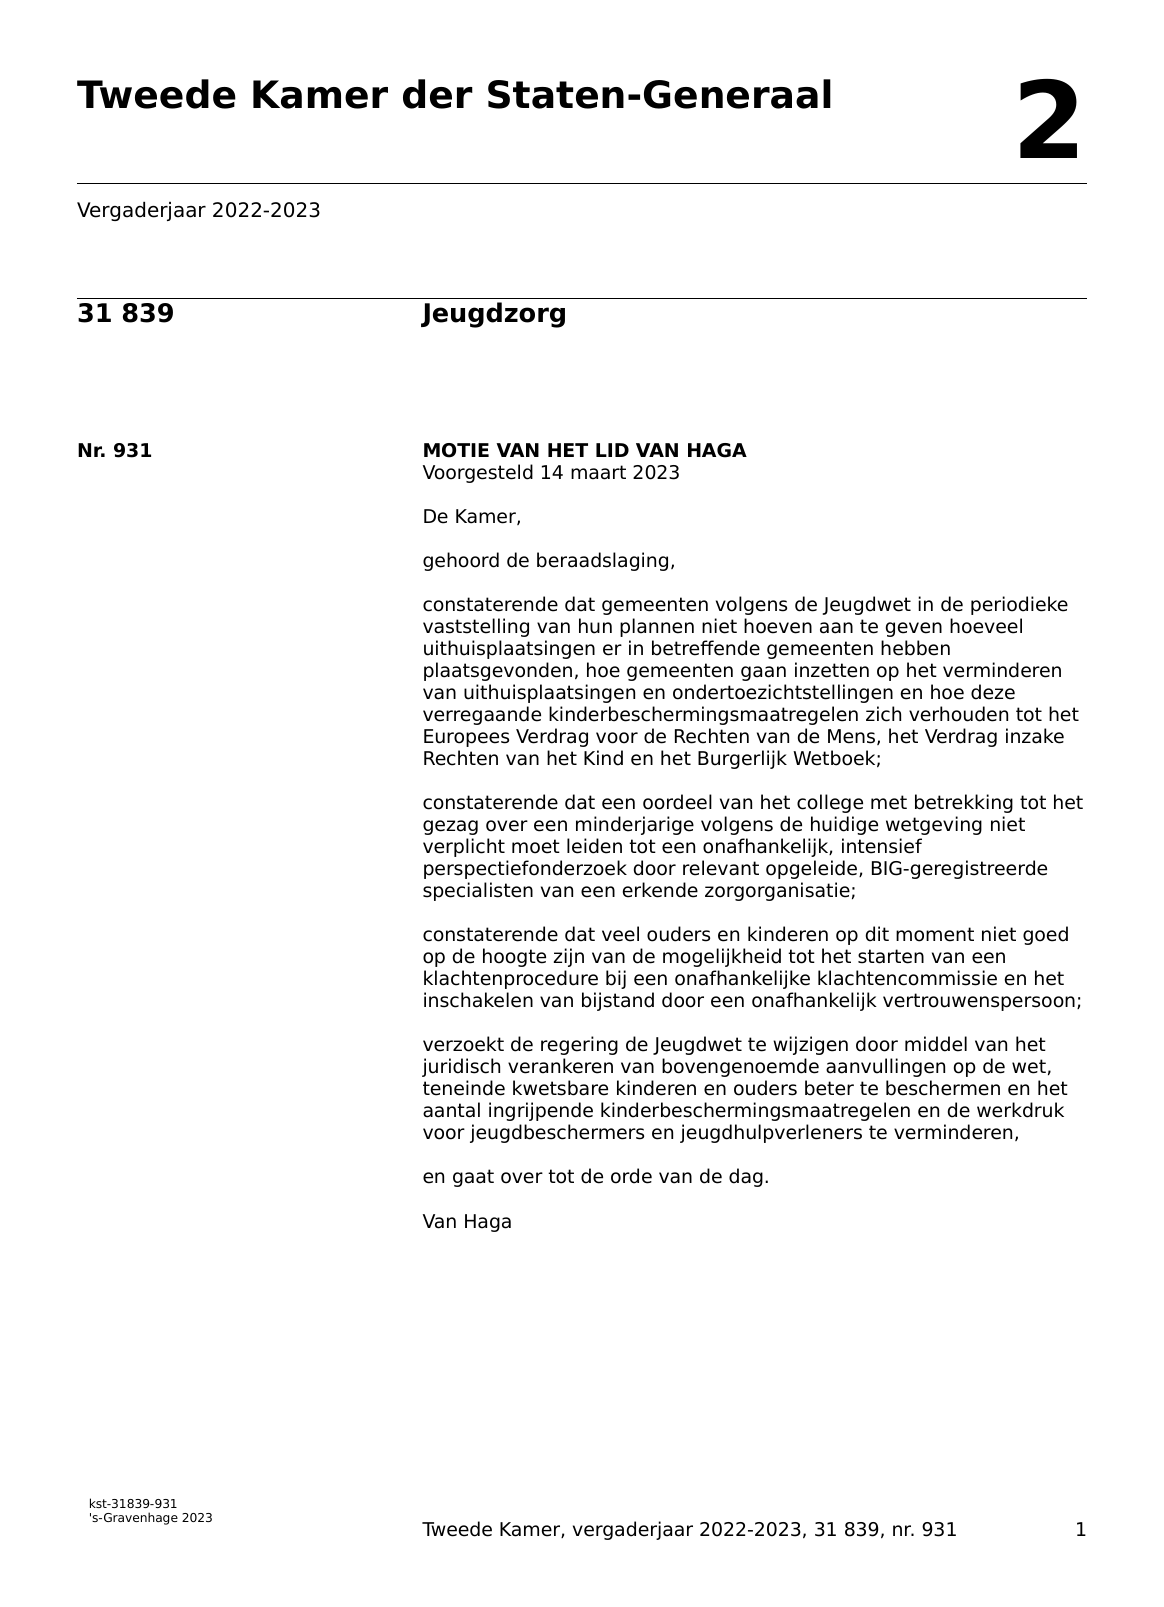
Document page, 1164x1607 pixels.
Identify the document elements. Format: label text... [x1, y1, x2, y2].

table_header 2 [886, 59, 1087, 183]
text 's-Gravenhage 2023 [88, 1511, 323, 1525]
text constaterende dat veel ouders en kinderen op dit moment niet goed op de hoogte zijn van de mogelijkheid tot het starten van een klachtenprocedure bij een onafhankelijke klachtencommissie en het inschakelen van bijstand door een onafhankelijk vertrouwenspersoon; [422, 924, 1087, 1012]
text verzoekt de regering de Jeugdwet te wijzigen door middel van het juridisch verankeren van bovengenoemde aanvullingen op de wet, teneinde kwetsbare kinderen en ouders beter te beschermen en het aantal ingrijpende kinderbeschermingsmaatregelen en de werkdruk voor jeugdbeschermers en jeugdhulpverleners te verminderen, [422, 1034, 1087, 1144]
table_cell Vergaderjaar 2022-2023 [77, 184, 1087, 298]
text Van Haga [422, 1211, 1087, 1233]
text De Kamer, [422, 506, 1087, 528]
text gehoord de beraadslaging, [422, 550, 1087, 572]
text en gaat over tot de orde van de dag. [422, 1166, 1087, 1188]
subtitle 31 839 Jeugdzorg [77, 299, 1087, 329]
subtitle Nr. 931 MOTIE VAN HET LID VAN HAGA [77, 440, 1087, 462]
text Voorgesteld 14 maart 2023 [422, 462, 1087, 484]
text constaterende dat een oordeel van het college met betrekking tot het gezag over een minderjarige volgens de huidige wetgeving niet verplicht moet leiden tot een onafhankelijk, intensief perspectiefonderzoek door relevant opgeleide, BIG-geregistreerde specialisten van een erkende zorgorganisatie; [422, 792, 1087, 902]
text kst-31839-931 [88, 1497, 323, 1511]
table_header Tweede Kamer der Staten-Generaal [77, 59, 886, 183]
text constaterende dat gemeenten volgens de Jeugdwet in de periodieke vaststelling van hun plannen niet hoeven aan te geven hoeveel uithuisplaatsingen er in betreffende gemeenten hebben plaatsgevonden, hoe gemeenten gaan inzetten op het verminderen van uithuisplaatsingen en ondertoezichtstellingen en hoe deze verregaande kinderbeschermingsmaatregelen zich verhouden tot het Europees Verdrag voor de Rechten van de Mens, het Verdrag inzake Rechten van het Kind en het Burgerlijk Wetboek; [422, 594, 1087, 770]
